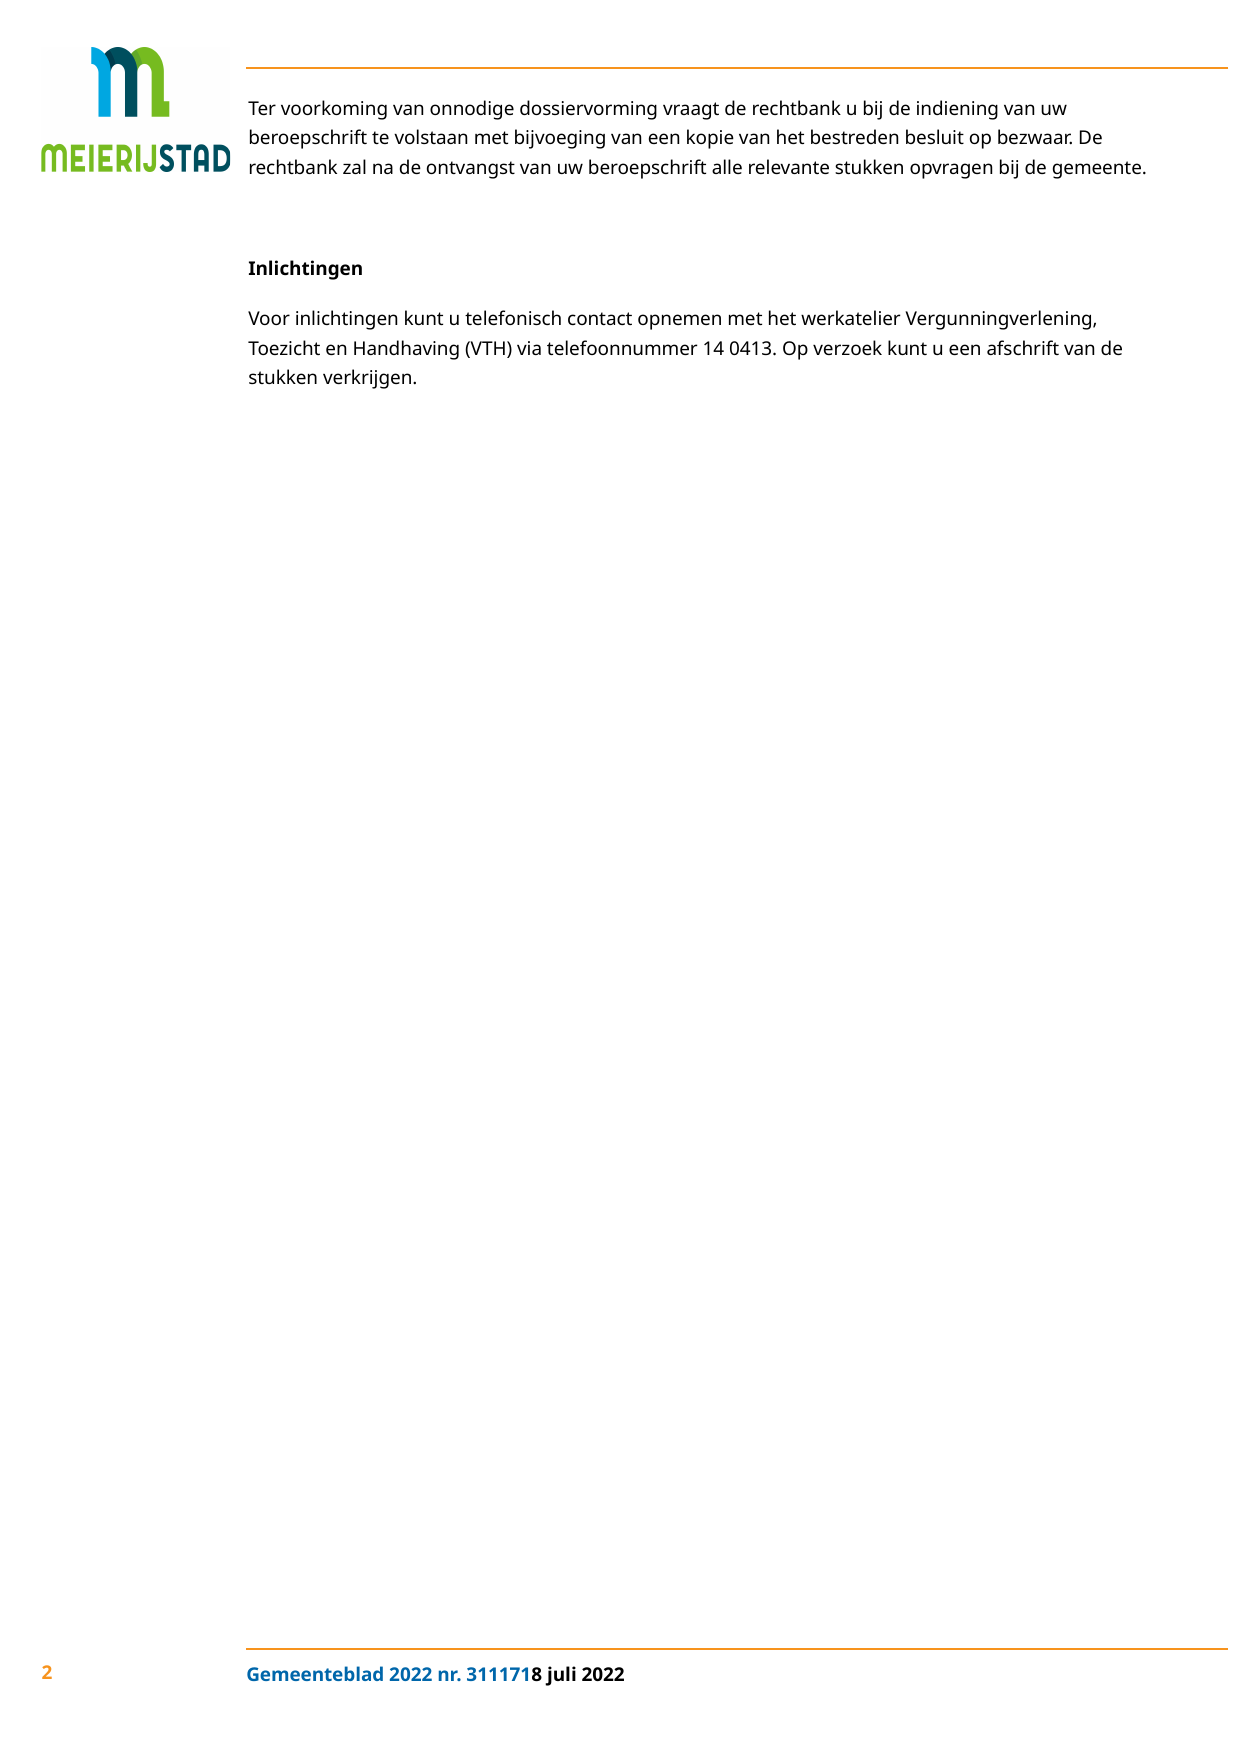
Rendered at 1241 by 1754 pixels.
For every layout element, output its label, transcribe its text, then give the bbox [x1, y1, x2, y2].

text Inlichtingen [248, 255, 1152, 281]
picture [41, 47, 231, 172]
text Voor inlichtingen kunt u telefonisch contact opnemen met het werkatelier Vergunningverlening, Toezicht en Handhaving (VTH) via telefoonnummer 14 0413. Op verzoek kunt u een afschrift van de stukken verkrijgen. [248, 305, 1152, 390]
text Ter voorkoming van onnodige dossiervorming vraagt de rechtbank u bij de indiening van uw beroepschrift te volstaan met bijvoeging van een kopie van het bestreden besluit op bezwaar. De rechtbank zal na de ontvangst van uw beroepschrift alle relevante stukken opvragen bij de gemeente. [248, 95, 1152, 180]
